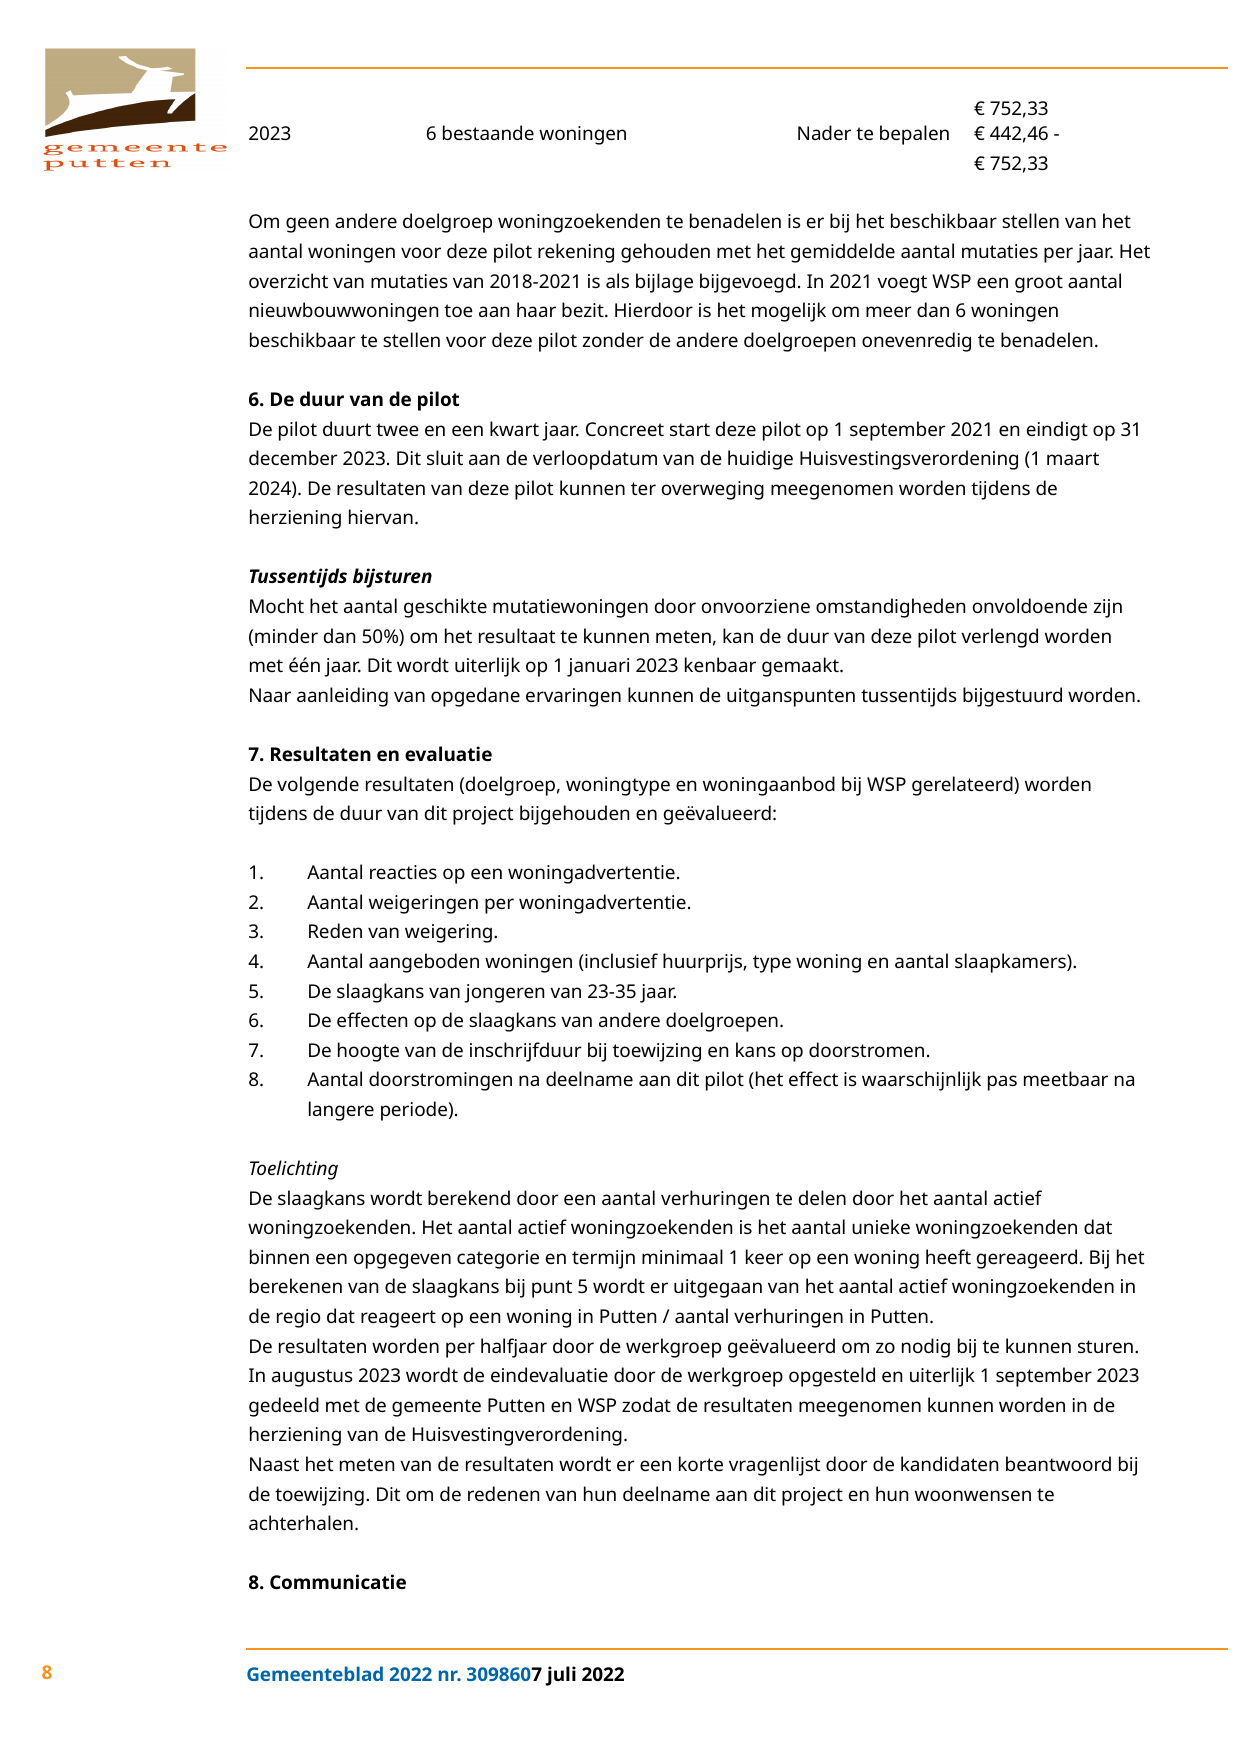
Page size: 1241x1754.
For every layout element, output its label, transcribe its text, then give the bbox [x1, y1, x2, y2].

text De volgende resultaten (doelgroep, woningtype en woningaanbod bij WSP gerelateerd) worden tijdens de duur van dit project bijgehouden en geëvalueerd: [248, 771, 1152, 826]
list De effecten op de slaagkans van andere doelgroepen. [248, 1007, 1152, 1033]
list Aantal aangeboden woningen (inclusief huurprijs, type woning en aantal slaapkamers). [248, 948, 1152, 974]
text 7. Resultaten en evaluatie [248, 741, 1152, 767]
text 6. De duur van de pilot [248, 386, 1152, 412]
table_cell 2023 [248, 121, 426, 176]
text Naar aanleiding van opgedane ervaringen kunnen de uitganspunten tussentijds bijgestuurd worden. [248, 682, 1152, 708]
list De hoogte van de inschrijfduur bij toewijzing en kans op doorstromen. [248, 1037, 1152, 1063]
text Toelichting [248, 1155, 1152, 1181]
text De pilot duurt twee en een kwart jaar. Concreet start deze pilot op 1 september 2021 en eindigt op 31 december 2023. Dit sluit aan de verloopdatum van de huidige Huisvestingsverordening (1 maart 2024). De resultaten van deze pilot kunnen ter overweging meegenomen worden tijdens de herziening hiervan. [248, 416, 1152, 530]
text Naast het meten van de resultaten wordt er een korte vragenlijst door de kandidaten beantwoord bij de toewijzing. Dit om de redenen van hun deelname aan dit project en hun woonwensen te achterhalen. [248, 1451, 1152, 1536]
text Mocht het aantal geschikte mutatiewoningen door onvoorziene omstandigheden onvoldoende zijn (minder dan 50%) om het resultaat te kunnen meten, kan de duur van deze pilot verlengd worden met één jaar. Dit wordt uiterlijk op 1 januari 2023 kenbaar gemaakt. [248, 593, 1152, 678]
list Aantal weigeringen per woningadvertentie. [248, 889, 1152, 915]
text 8. Communicatie [248, 1569, 1152, 1595]
table_cell [426, 95, 796, 121]
text De slaagkans wordt berekend door een aantal verhuringen te delen door het aantal actief woningzoekenden. Het aantal actief woningzoekenden is het aantal unieke woningzoekenden dat binnen een opgegeven categorie en termijn minimaal 1 keer op een woning heeft gereageerd. Bij het berekenen van de slaagkans bij punt 5 wordt er uitgegaan van het aantal actief woningzoekenden in de regio dat reageert op een woning in Putten / aantal verhuringen in Putten. [248, 1185, 1152, 1329]
picture [41, 47, 231, 172]
table_cell € 442,46 - € 752,33 [974, 121, 1152, 176]
text Tussentijds bijsturen [248, 564, 1152, 589]
text De resultaten worden per halfjaar door de werkgroep geëvalueerd om zo nodig bij te kunnen sturen. In augustus 2023 wordt de eindevaluatie door de werkgroep opgesteld en uiterlijk 1 september 2023 gedeeld met de gemeente Putten en WSP zodat de resultaten meegenomen kunnen worden in de herziening van de Huisvestingverordening. [248, 1333, 1152, 1447]
table_cell [248, 95, 426, 121]
text Om geen andere doelgroep woningzoekenden te benadelen is er bij het beschikbaar stellen van het aantal woningen voor deze pilot rekening gehouden met het gemiddelde aantal mutaties per jaar. Het overzicht van mutaties van 2018-2021 is als bijlage bijgevoegd. In 2021 voegt WSP een groot aantal nieuwbouwwoningen toe aan haar bezit. Hierdoor is het mogelijk om meer dan 6 woningen beschikbaar te stellen voor deze pilot zonder de andere doelgroepen onevenredig te benadelen. [248, 209, 1152, 353]
list De slaagkans van jongeren van 23-35 jaar. [248, 978, 1152, 1003]
list Aantal reacties op een woningadvertentie. [248, 859, 1152, 885]
list Reden van weigering. [248, 919, 1152, 944]
table_cell - € 752,33 [974, 95, 1152, 121]
table_cell 6 bestaande woningen [426, 121, 796, 176]
table_cell [796, 95, 974, 121]
list Aantal doorstromingen na deelname aan dit pilot (het effect is waarschijnlijk pas meetbaar na langere periode). [248, 1067, 1152, 1122]
table_cell Nader te bepalen [796, 121, 974, 176]
